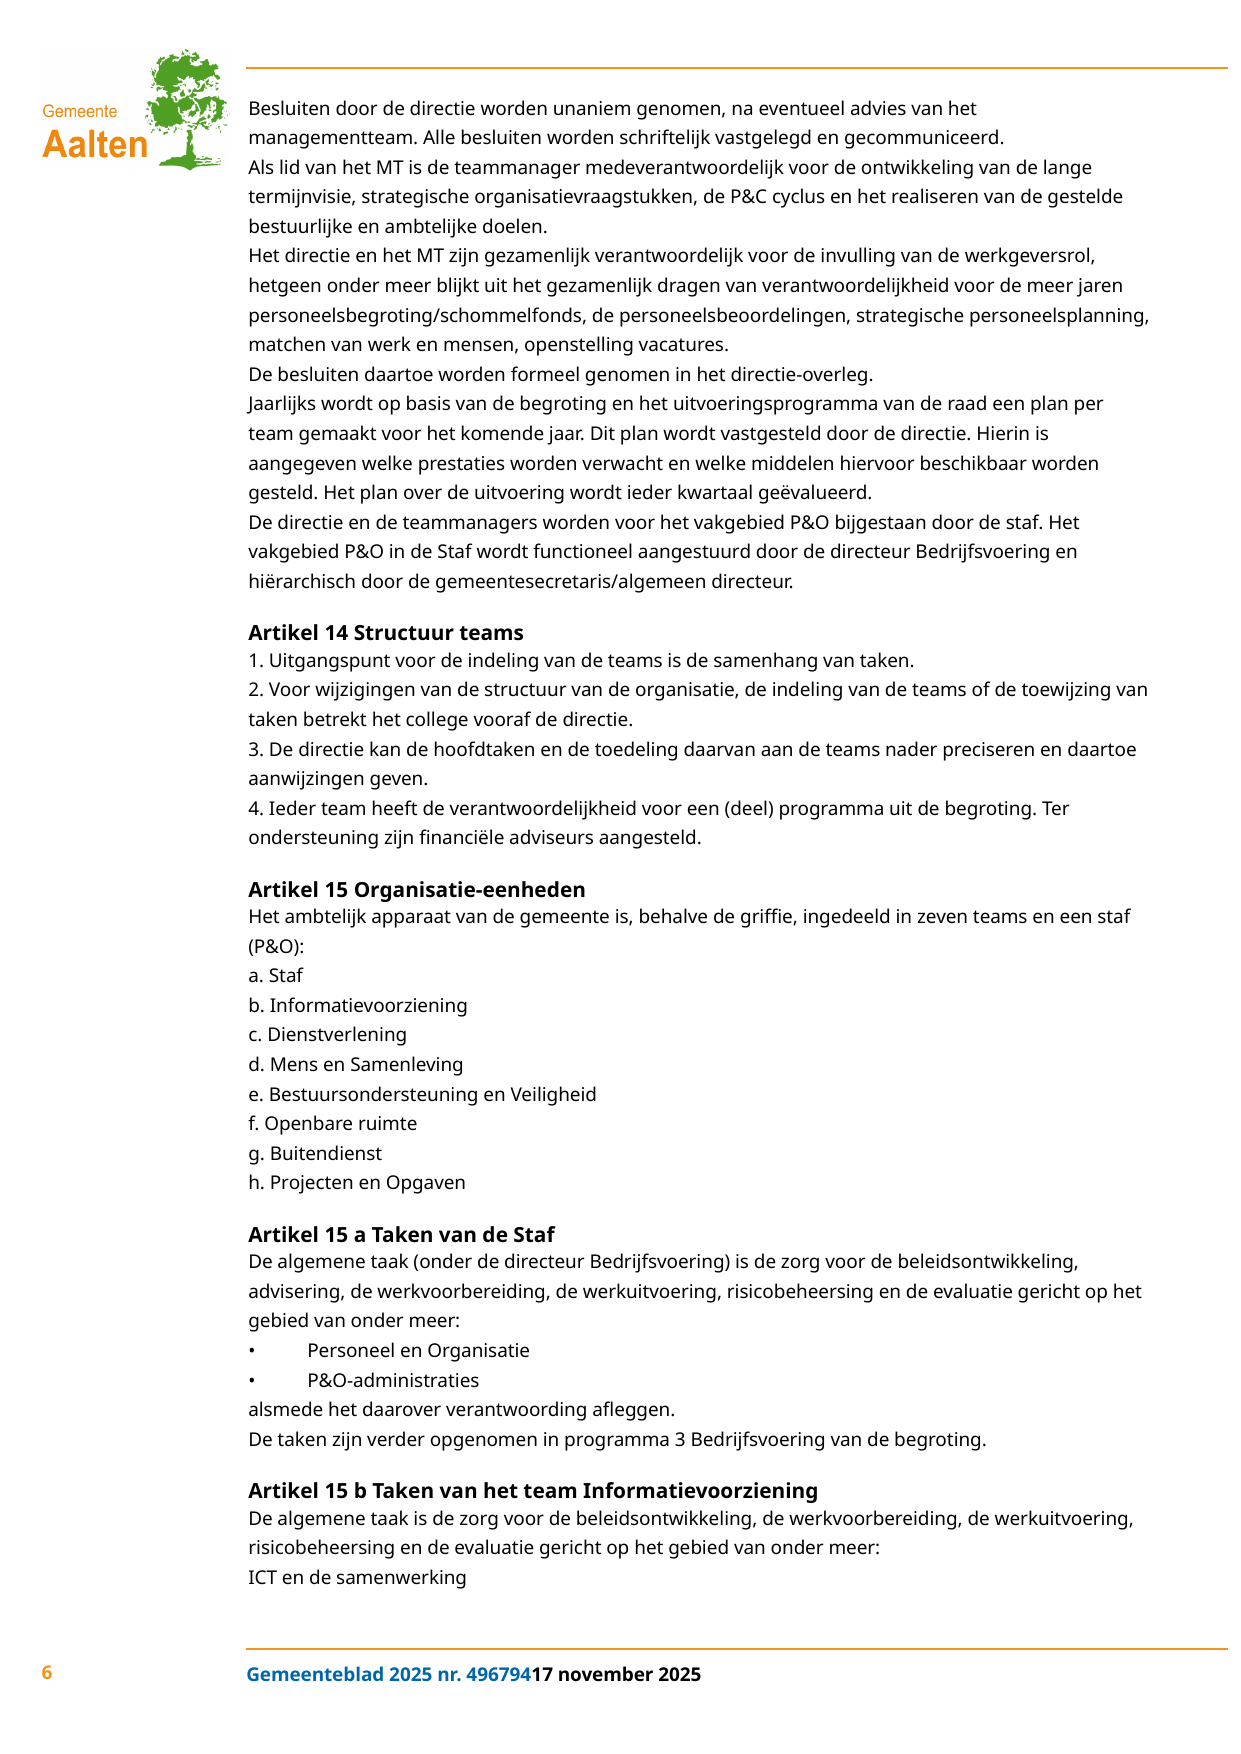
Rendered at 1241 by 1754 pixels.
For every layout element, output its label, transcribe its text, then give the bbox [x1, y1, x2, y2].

text e. Bestuursondersteuning en Veiligheid [248, 1081, 1152, 1107]
text Artikel 14 Structuur teams [248, 618, 1152, 647]
text De directie en de teammanagers worden voor het vakgebied P&O bijgestaan door de staf. Het vakgebied P&O in de Staf wordt functioneel aangestuurd door de directeur Bedrijfsvoering en hiërarchisch door de gemeentesecretaris/algemeen directeur. [248, 509, 1152, 594]
text 1. Uitgangspunt voor de indeling van de teams is de samenhang van taken. [248, 647, 1152, 673]
text alsmede het daarover verantwoording afleggen. [248, 1396, 1152, 1422]
picture [41, 47, 231, 172]
text d. Mens en Samenleving [248, 1051, 1152, 1077]
text Het ambtelijk apparaat van de gemeente is, behalve de griffie, ingedeeld in zeven teams en een staf (P&O): [248, 903, 1152, 959]
text Besluiten door de directie worden unaniem genomen, na eventueel advies van het managementteam. Alle besluiten worden schriftelijk vastgelegd en gecommuniceerd. [248, 95, 1152, 150]
text Artikel 15 Organisatie-eenheden [248, 875, 1152, 903]
text a. Staf [248, 962, 1152, 988]
text ICT en de samenwerking [248, 1564, 1152, 1590]
list P&O-administraties [248, 1367, 1152, 1392]
text g. Buitendienst [248, 1140, 1152, 1166]
text h. Projecten en Opgaven [248, 1169, 1152, 1195]
text De besluiten daartoe worden formeel genomen in het directie-overleg. [248, 361, 1152, 387]
text f. Openbare ruimte [248, 1110, 1152, 1136]
text b. Informatievoorziening [248, 992, 1152, 1018]
text Jaarlijks wordt op basis van de begroting en het uitvoeringsprogramma van de raad een plan per team gemaakt voor het komende jaar. Dit plan wordt vastgesteld door de directie. Hierin is aangegeven welke prestaties worden verwacht en welke middelen hiervoor beschikbaar worden gesteld. Het plan over de uitvoering wordt ieder kwartaal geëvalueerd. [248, 391, 1152, 505]
list Personeel en Organisatie [248, 1337, 1152, 1363]
text Artikel 15 b Taken van het team Informatievoorziening [248, 1476, 1152, 1505]
text Het directie en het MT zijn gezamenlijk verantwoordelijk voor de invulling van de werkgeversrol, hetgeen onder meer blijkt uit het gezamenlijk dragen van verantwoordelijkheid voor de meer jaren personeelsbegroting/schommelfonds, de personeelsbeoordelingen, strategische personeelsplanning, matchen van werk en mensen, openstelling vacatures. [248, 243, 1152, 357]
text c. Dienstverlening [248, 1022, 1152, 1047]
text 4. Ieder team heeft de verantwoordelijkheid voor een (deel) programma uit de begroting. Ter ondersteuning zijn financiële adviseurs aangesteld. [248, 795, 1152, 850]
text De algemene taak (onder de directeur Bedrijfsvoering) is de zorg voor de beleidsontwikkeling, advisering, de werkvoorbereiding, de werkuitvoering, risicobeheersing en de evaluatie gericht op het gebied van onder meer: [248, 1248, 1152, 1333]
text Als lid van het MT is de teammanager medeverantwoordelijk voor de ontwikkeling van de lange termijnvisie, strategische organisatievraagstukken, de P&C cyclus en het realiseren van de gestelde bestuurlijke en ambtelijke doelen. [248, 154, 1152, 239]
text Artikel 15 a Taken van de Staf [248, 1220, 1152, 1248]
text De taken zijn verder opgenomen in programma 3 Bedrijfsvoering van de begroting. [248, 1426, 1152, 1452]
text 3. De directie kan de hoofdtaken en de toedeling daarvan aan de teams nader preciseren en daartoe aanwijzingen geven. [248, 736, 1152, 791]
text De algemene taak is de zorg voor de beleidsontwikkeling, de werkvoorbereiding, de werkuitvoering, risicobeheersing en de evaluatie gericht op het gebied van onder meer: [248, 1505, 1152, 1560]
text 2. Voor wijzigingen van de structuur van de organisatie, de indeling van de teams of de toewijzing van taken betrekt het college vooraf de directie. [248, 677, 1152, 732]
